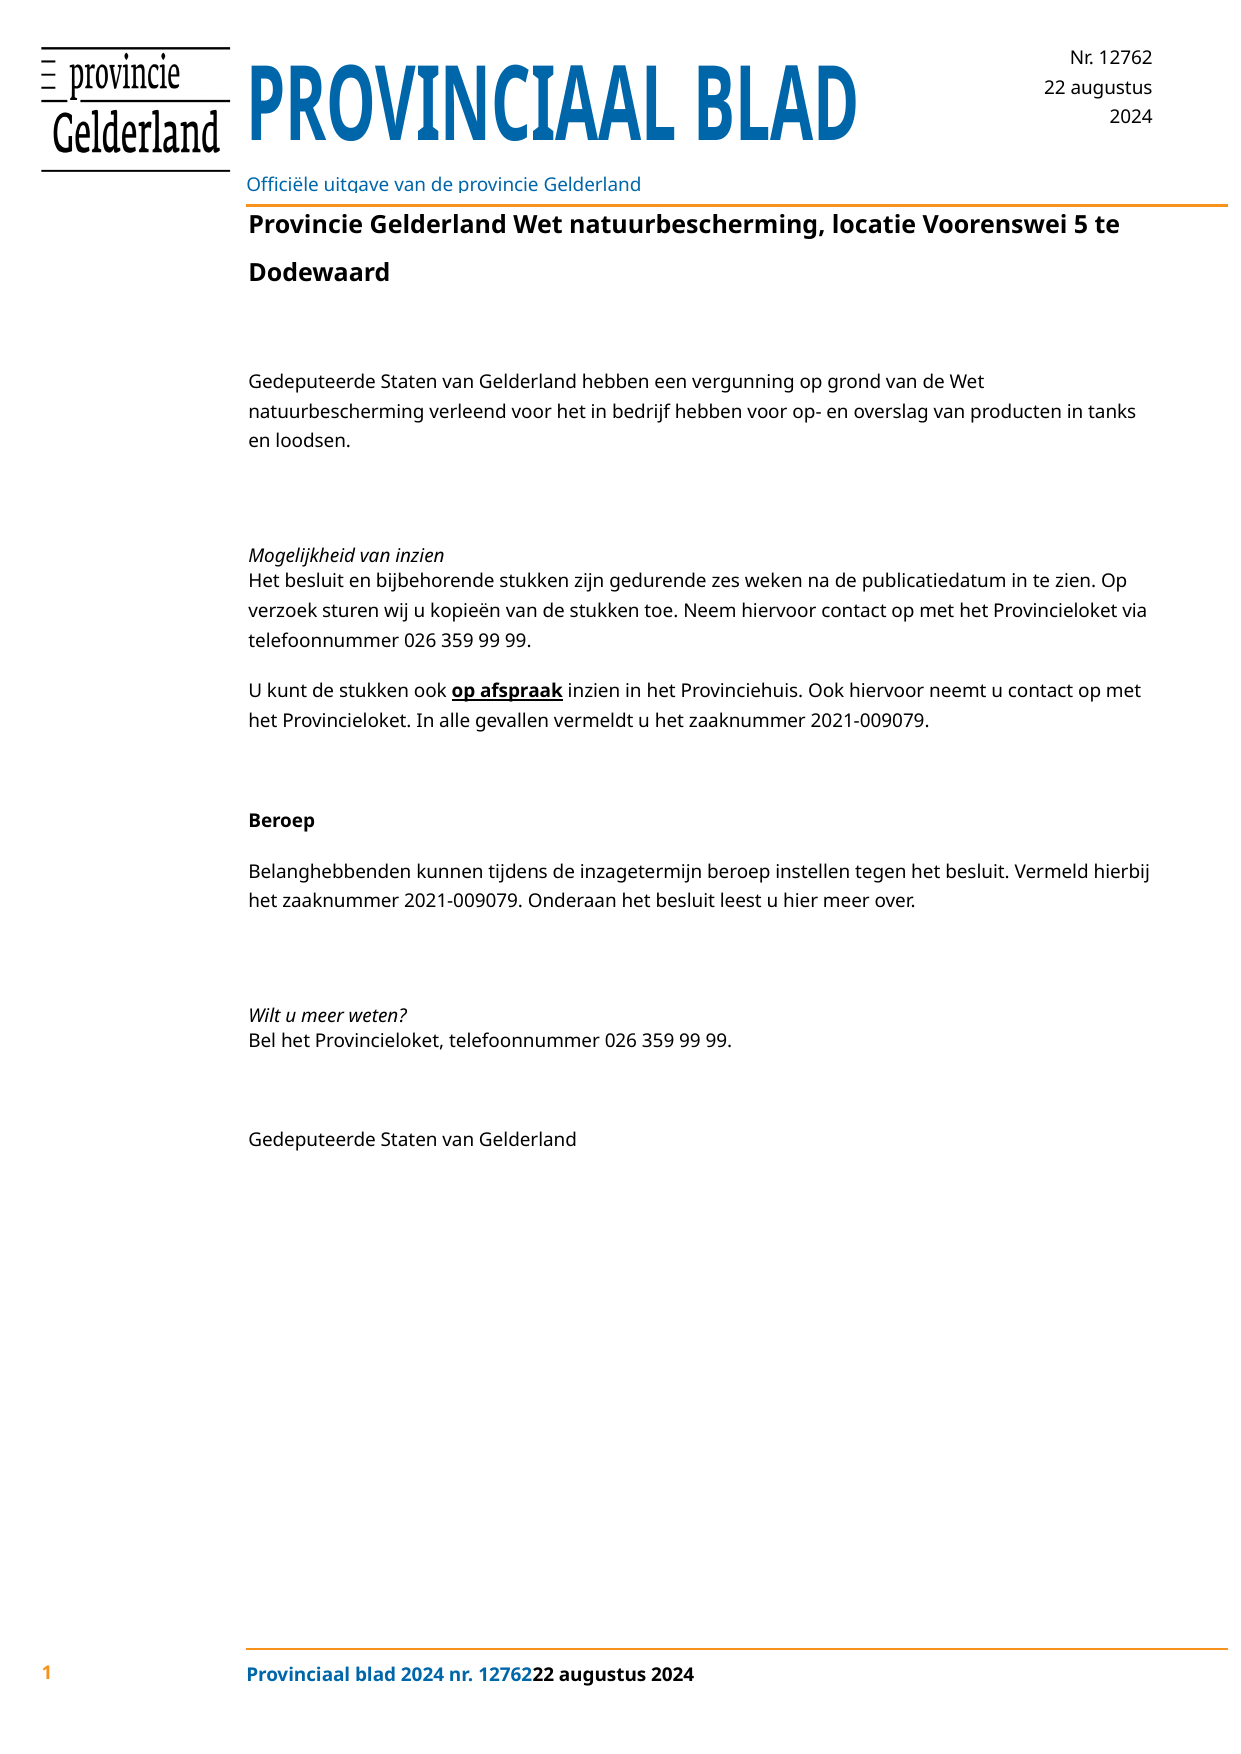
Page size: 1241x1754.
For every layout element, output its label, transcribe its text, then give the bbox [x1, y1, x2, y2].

text Bel het Provincieloket, telefoonnummer 026 359 99 99. [248, 1028, 1152, 1053]
text Gedeputeerde Staten van Gelderland [248, 1126, 1152, 1152]
text Mogelijkheid van inzien [248, 542, 1152, 568]
text Provincie Gelderland Wet natuurbescherming, locatie Voorenswei 5 te Dodewaard [248, 207, 1152, 288]
text U kunt de stukken ook op afspraak inzien in het Provinciehuis. Ook hiervoor neemt u contact op met het Provincieloket. In alle gevallen vermeldt u het zaaknummer 2021-009079. [248, 677, 1152, 732]
text Beroep [248, 808, 1152, 833]
text Wilt u meer weten? [248, 1002, 1152, 1028]
text Belanghebbenden kunnen tijdens de inzagetermijn beroep instellen tegen het besluit. Vermeld hierbij het zaaknummer 2021-009079. Onderaan het besluit leest u hier meer over. [248, 858, 1152, 913]
picture [41, 47, 231, 172]
text Het besluit en bijbehorende stukken zijn gedurende zes weken na de publicatiedatum in te zien. Op verzoek sturen wij u kopieën van de stukken toe. Neem hiervoor contact op met het Provincieloket via telefoonnummer 026 359 99 99. [248, 568, 1152, 652]
text Gedeputeerde Staten van Gelderland hebben een vergunning op grond van de Wet natuurbescherming verleend voor het in bedrijf hebben voor op- en overslag van producten in tanks en loodsen. [248, 368, 1152, 453]
